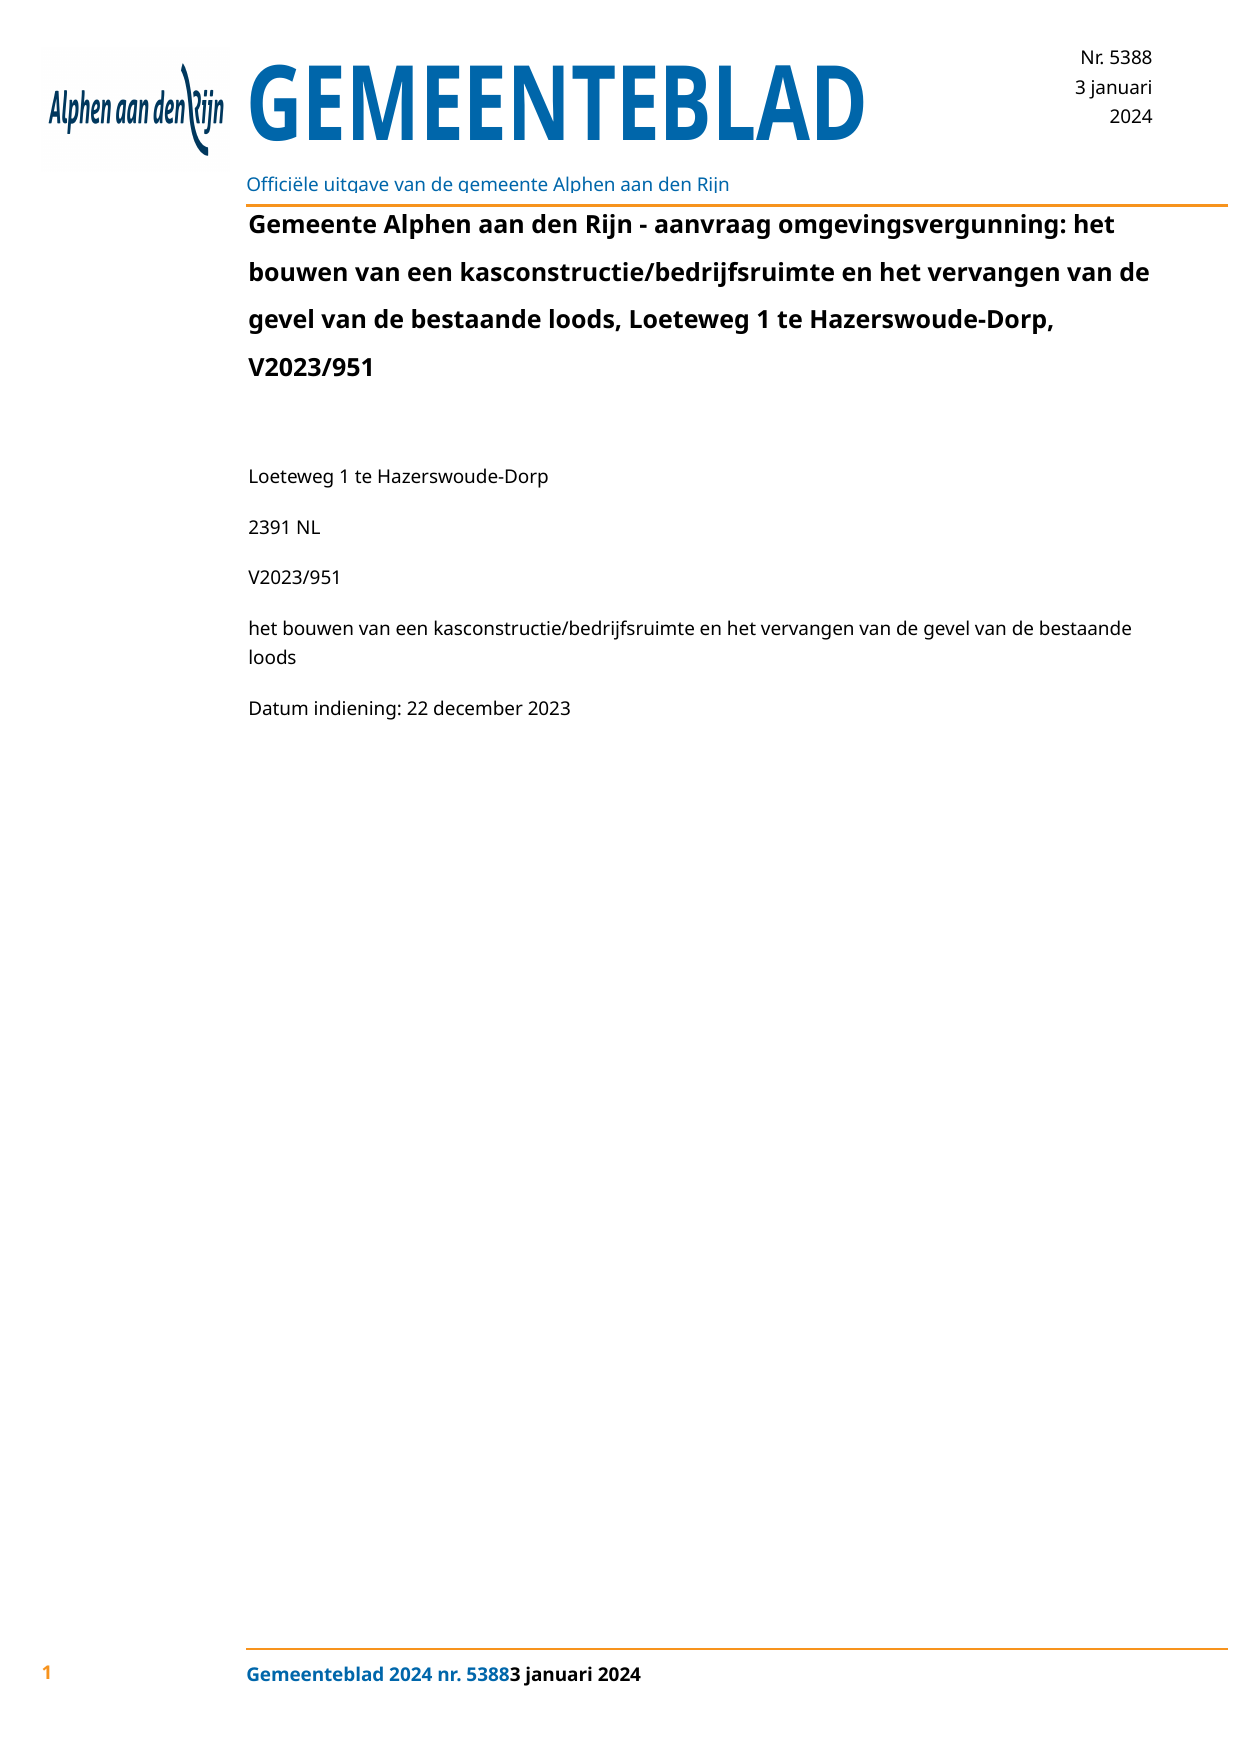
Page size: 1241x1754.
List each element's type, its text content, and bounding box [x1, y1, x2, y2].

text Gemeente Alphen aan den Rijn - aanvraag omgevingsvergunning: het bouwen van een kasconstructie/bedrijfsruimte en het vervangen van de gevel van de bestaande loods, Loeteweg 1 te Hazerswoude-Dorp, V2023/951 [248, 207, 1152, 384]
text Loeteweg 1 te Hazerswoude-Dorp [248, 463, 1152, 489]
text V2023/951 [248, 564, 1152, 590]
picture [41, 47, 231, 172]
text het bouwen van een kasconstructie/bedrijfsruimte en het vervangen van de gevel van de bestaande loods [248, 615, 1152, 670]
text 2391 NL [248, 514, 1152, 540]
text Datum indiening: 22 december 2023 [248, 695, 1152, 721]
